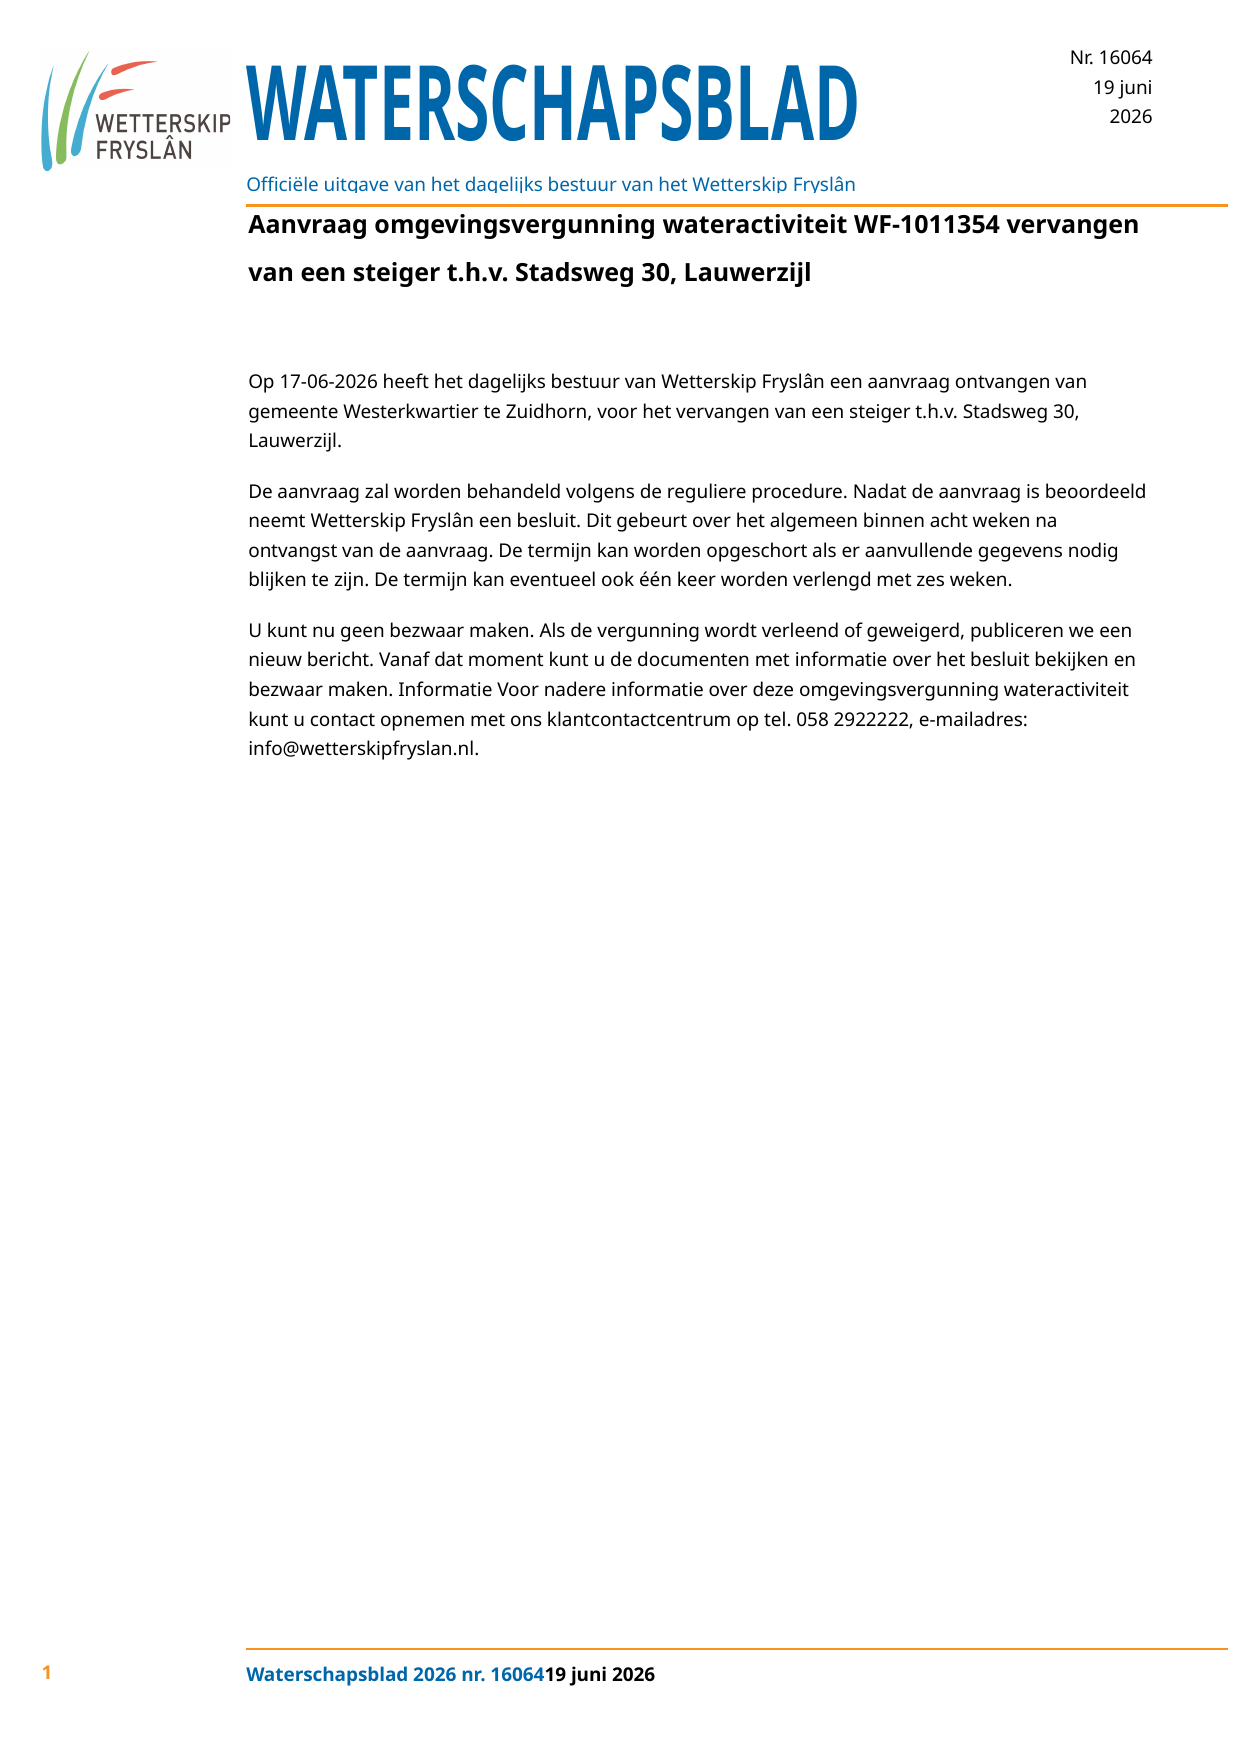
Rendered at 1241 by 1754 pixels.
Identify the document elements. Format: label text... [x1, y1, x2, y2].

text De aanvraag zal worden behandeld volgens de reguliere procedure. Nadat de aanvraag is beoordeeld neemt Wetterskip Fryslân een besluit. Dit gebeurt over het algemeen binnen acht weken na ontvangst van de aanvraag. De termijn kan worden opgeschort als er aanvullende gegevens nodig blijken te zijn. De termijn kan eventueel ook één keer worden verlengd met zes weken. [248, 478, 1152, 592]
text U kunt nu geen bezwaar maken. Als de vergunning wordt verleend of geweigerd, publiceren we een nieuw bericht. Vanaf dat moment kunt u de documenten met informatie over het besluit bekijken en bezwaar maken. Informatie Voor nadere informatie over deze omgevingsvergunning wateractiviteit kunt u contact opnemen met ons klantcontactcentrum op tel. 058 2922222, e-mailadres: info@wetterskipfryslan.nl. [248, 617, 1152, 761]
text Op 17-06-2026 heeft het dagelijks bestuur van Wetterskip Fryslân een aanvraag ontvangen van gemeente Westerkwartier te Zuidhorn, voor het vervangen van een steiger t.h.v. Stadsweg 30, Lauwerzijl. [248, 368, 1152, 453]
text Aanvraag omgevingsvergunning wateractiviteit WF-1011354 vervangen van een steiger t.h.v. Stadsweg 30, Lauwerzijl [248, 207, 1152, 288]
picture [41, 47, 231, 172]
